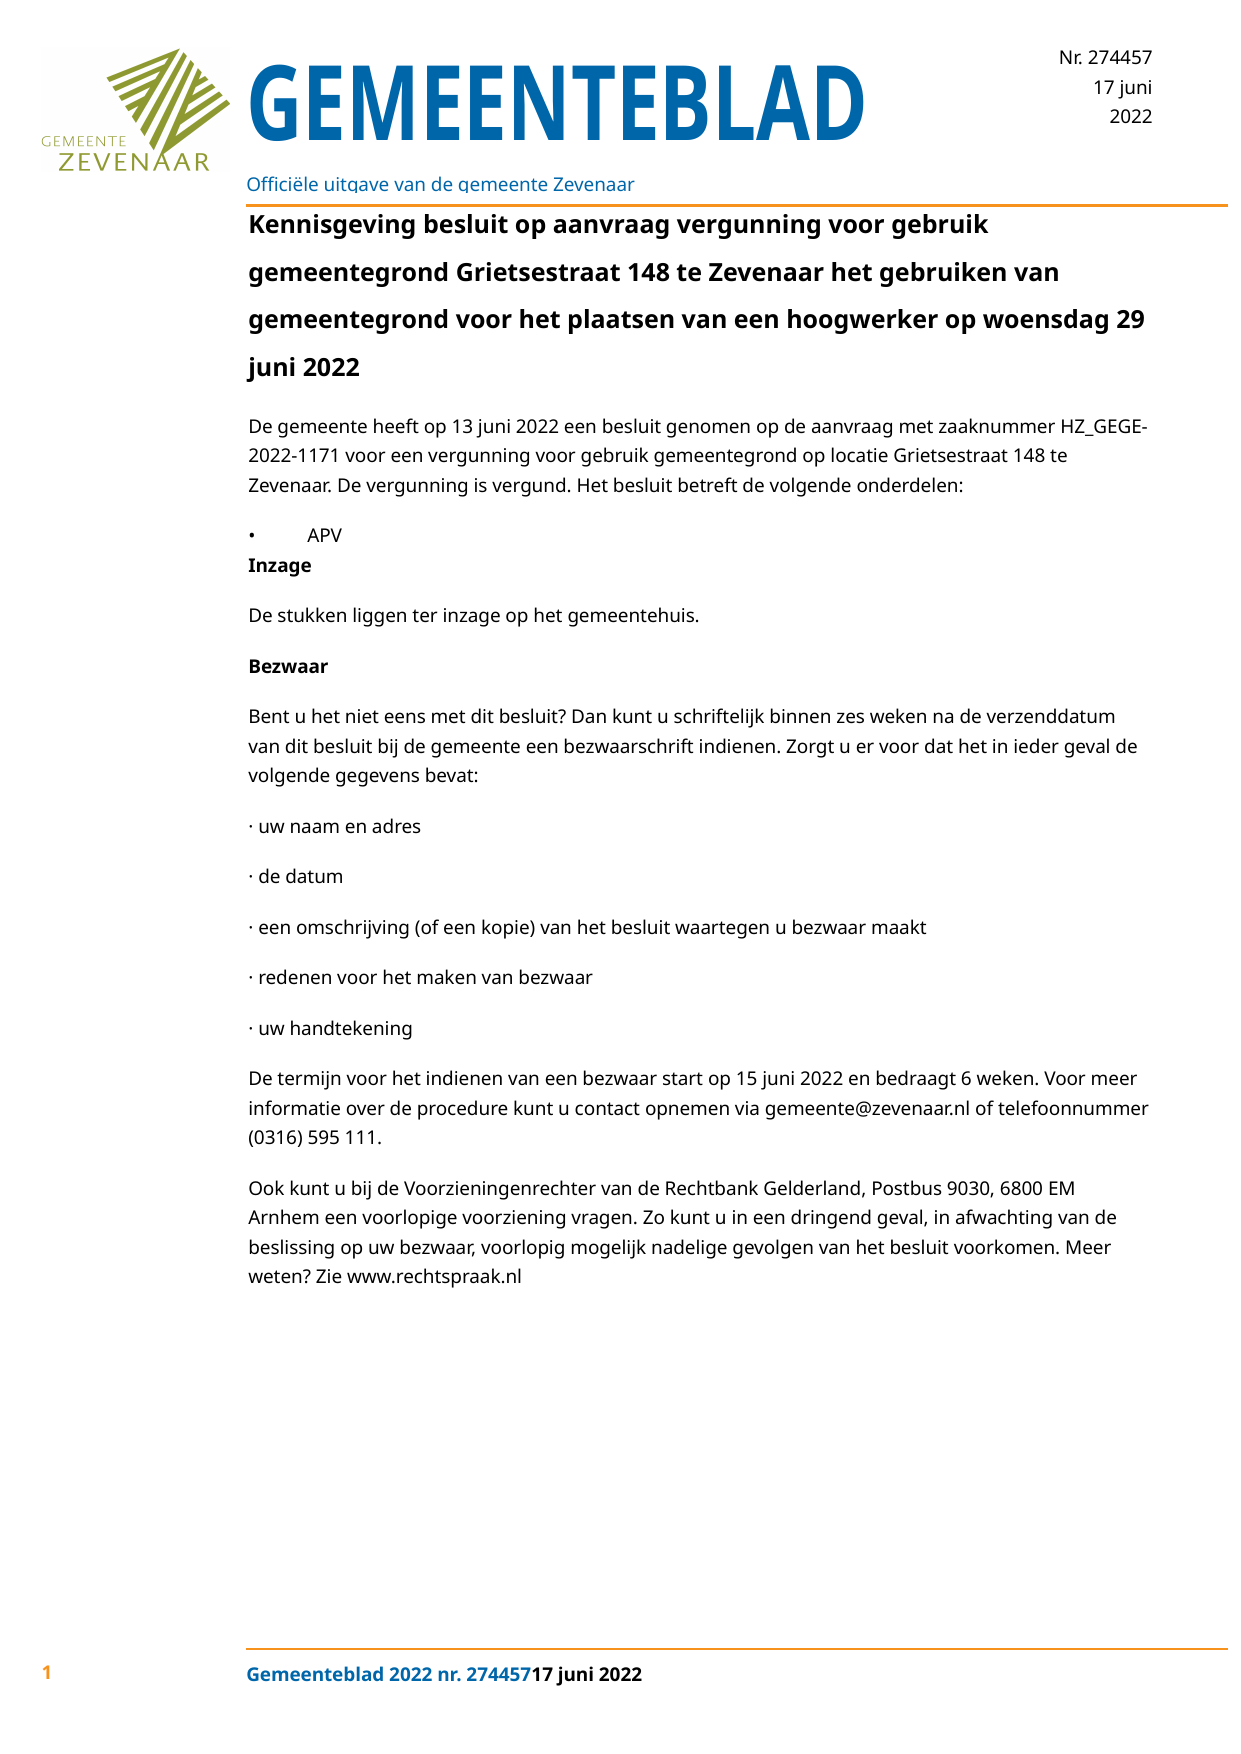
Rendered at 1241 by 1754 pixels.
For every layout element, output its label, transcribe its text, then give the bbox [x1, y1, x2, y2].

text De gemeente heeft op 13 juni 2022 een besluit genomen op de aanvraag met zaaknummer HZ_GEGE-2022-1171 voor een vergunning voor gebruik gemeentegrond op locatie Grietsestraat 148 te Zevenaar. De vergunning is vergund. Het besluit betreft de volgende onderdelen: [248, 413, 1152, 498]
text · uw naam en adres [248, 813, 1152, 839]
picture [41, 47, 231, 172]
list APV [248, 523, 1152, 548]
text · een omschrijving (of een kopie) van het besluit waartegen u bezwaar maakt [248, 914, 1152, 940]
text Inzage [248, 552, 1152, 578]
text Ook kunt u bij de Voorzieningenrechter van de Rechtbank Gelderland, Postbus 9030, 6800 EM Arnhem een voorlopige voorziening vragen. Zo kunt u in een dringend geval, in afwachting van de beslissing op uw bezwaar, voorlopig mogelijk nadelige gevolgen van het besluit voorkomen. Meer weten? Zie www.rechtspraak.nl [248, 1175, 1152, 1289]
text · uw handtekening [248, 1015, 1152, 1041]
text · redenen voor het maken van bezwaar [248, 964, 1152, 990]
text Kennisgeving besluit op aanvraag vergunning voor gebruik gemeentegrond Grietsestraat 148 te Zevenaar het gebruiken van gemeentegrond voor het plaatsen van een hoogwerker op woensdag 29 juni 2022 [248, 207, 1152, 384]
text Bent u het niet eens met dit besluit? Dan kunt u schriftelijk binnen zes weken na de verzenddatum van dit besluit bij de gemeente een bezwaarschrift indienen. Zorgt u er voor dat het in ieder geval de volgende gegevens bevat: [248, 703, 1152, 788]
text · de datum [248, 863, 1152, 889]
text De stukken liggen ter inzage op het gemeentehuis. [248, 603, 1152, 628]
text De termijn voor het indienen van een bezwaar start op 15 juni 2022 en bedraagt 6 weken. Voor meer informatie over de procedure kunt u contact opnemen via gemeente@zevenaar.nl of telefoonnummer (0316) 595 111. [248, 1065, 1152, 1150]
text Bezwaar [248, 653, 1152, 679]
